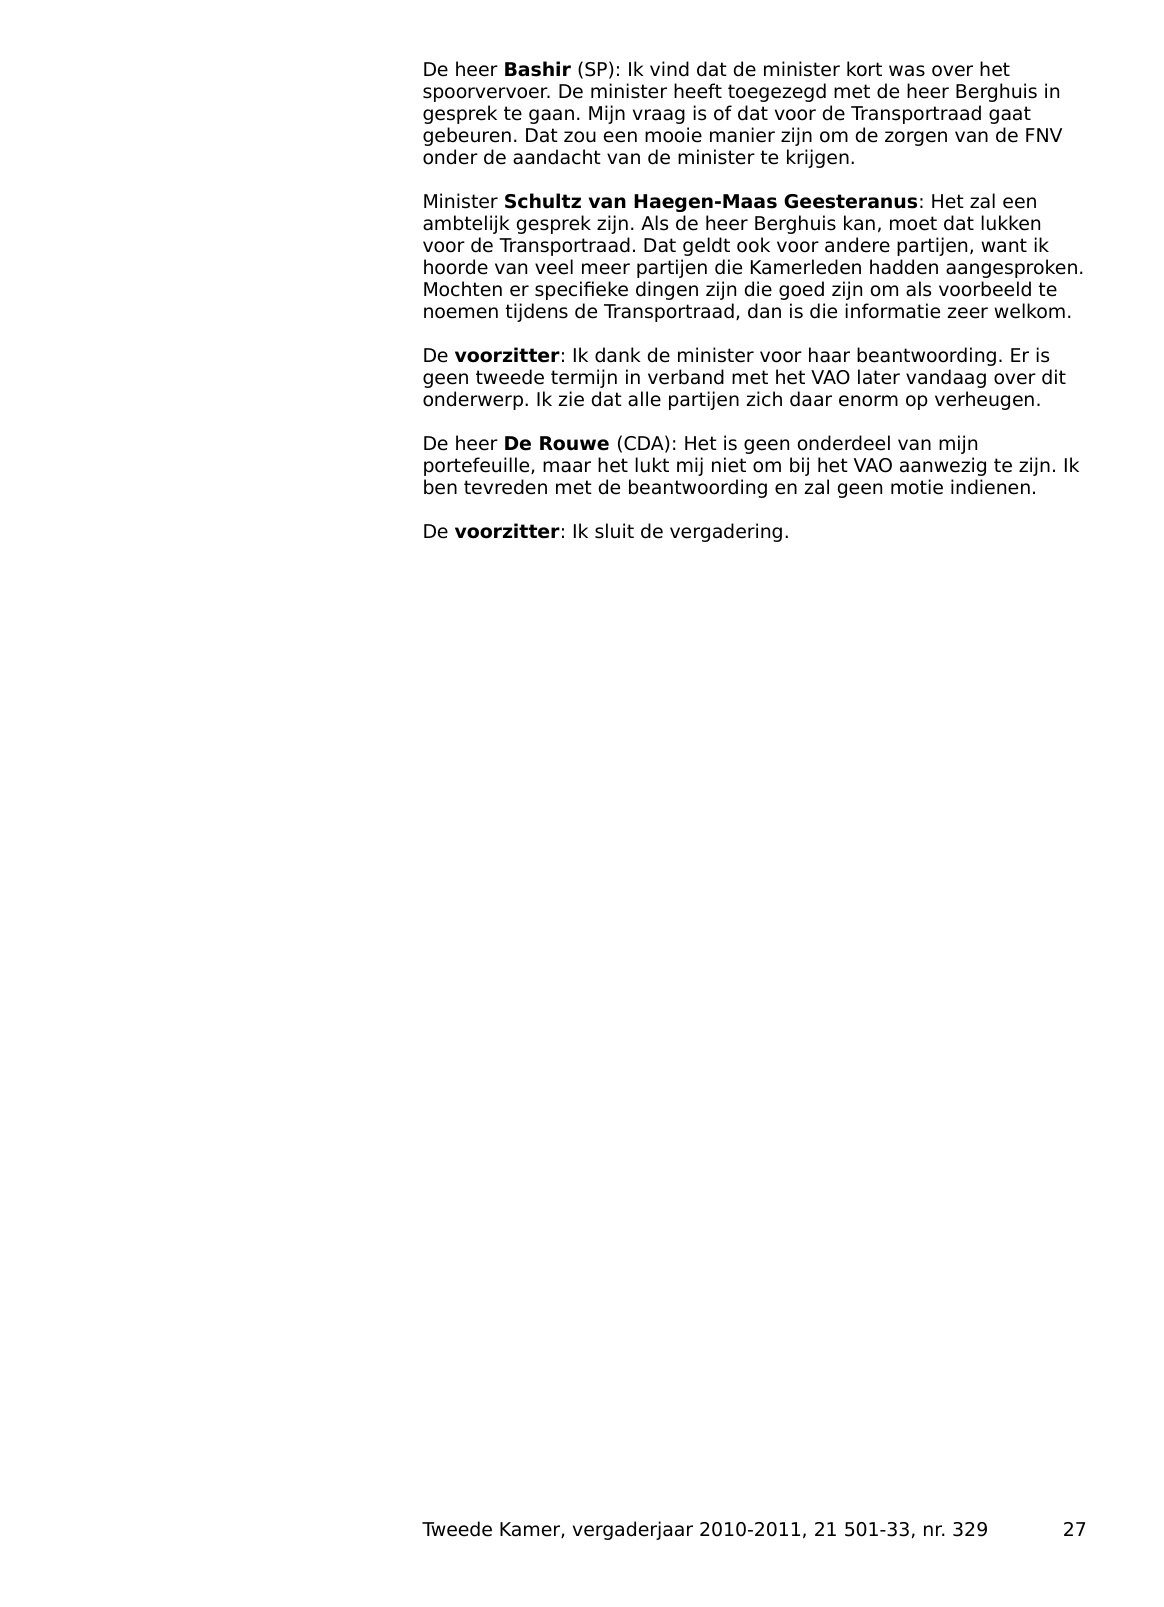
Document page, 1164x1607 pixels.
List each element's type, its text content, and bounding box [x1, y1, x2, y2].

text De voorzitter: Ik dank de minister voor haar beantwoording. Er is geen tweede termijn in verband met het VAO later vandaag over dit onderwerp. Ik zie dat alle partijen zich daar enorm op verheugen. [422, 345, 1087, 411]
text De heer Bashir (SP): Ik vind dat de minister kort was over het spoorvervoer. De minister heeft toegezegd met de heer Berghuis in gesprek te gaan. Mijn vraag is of dat voor de Transportraad gaat gebeuren. Dat zou een mooie manier zijn om de zorgen van de FNV onder de aandacht van de minister te krijgen. [422, 59, 1087, 169]
text De voorzitter: Ik sluit de vergadering. [422, 521, 1087, 543]
text Minister Schultz van Haegen-Maas Geesteranus: Het zal een ambtelijk gesprek zijn. Als de heer Berghuis kan, moet dat lukken voor de Transportraad. Dat geldt ook voor andere partijen, want ik hoorde van veel meer partijen die Kamerleden hadden aangesproken. Mochten er specifieke dingen zijn die goed zijn om als voorbeeld te noemen tijdens de Transportraad, dan is die informatie zeer welkom. [422, 191, 1087, 323]
text De heer De Rouwe (CDA): Het is geen onderdeel van mijn portefeuille, maar het lukt mij niet om bij het VAO aanwezig te zijn. Ik ben tevreden met de beantwoording en zal geen motie indienen. [422, 433, 1087, 499]
